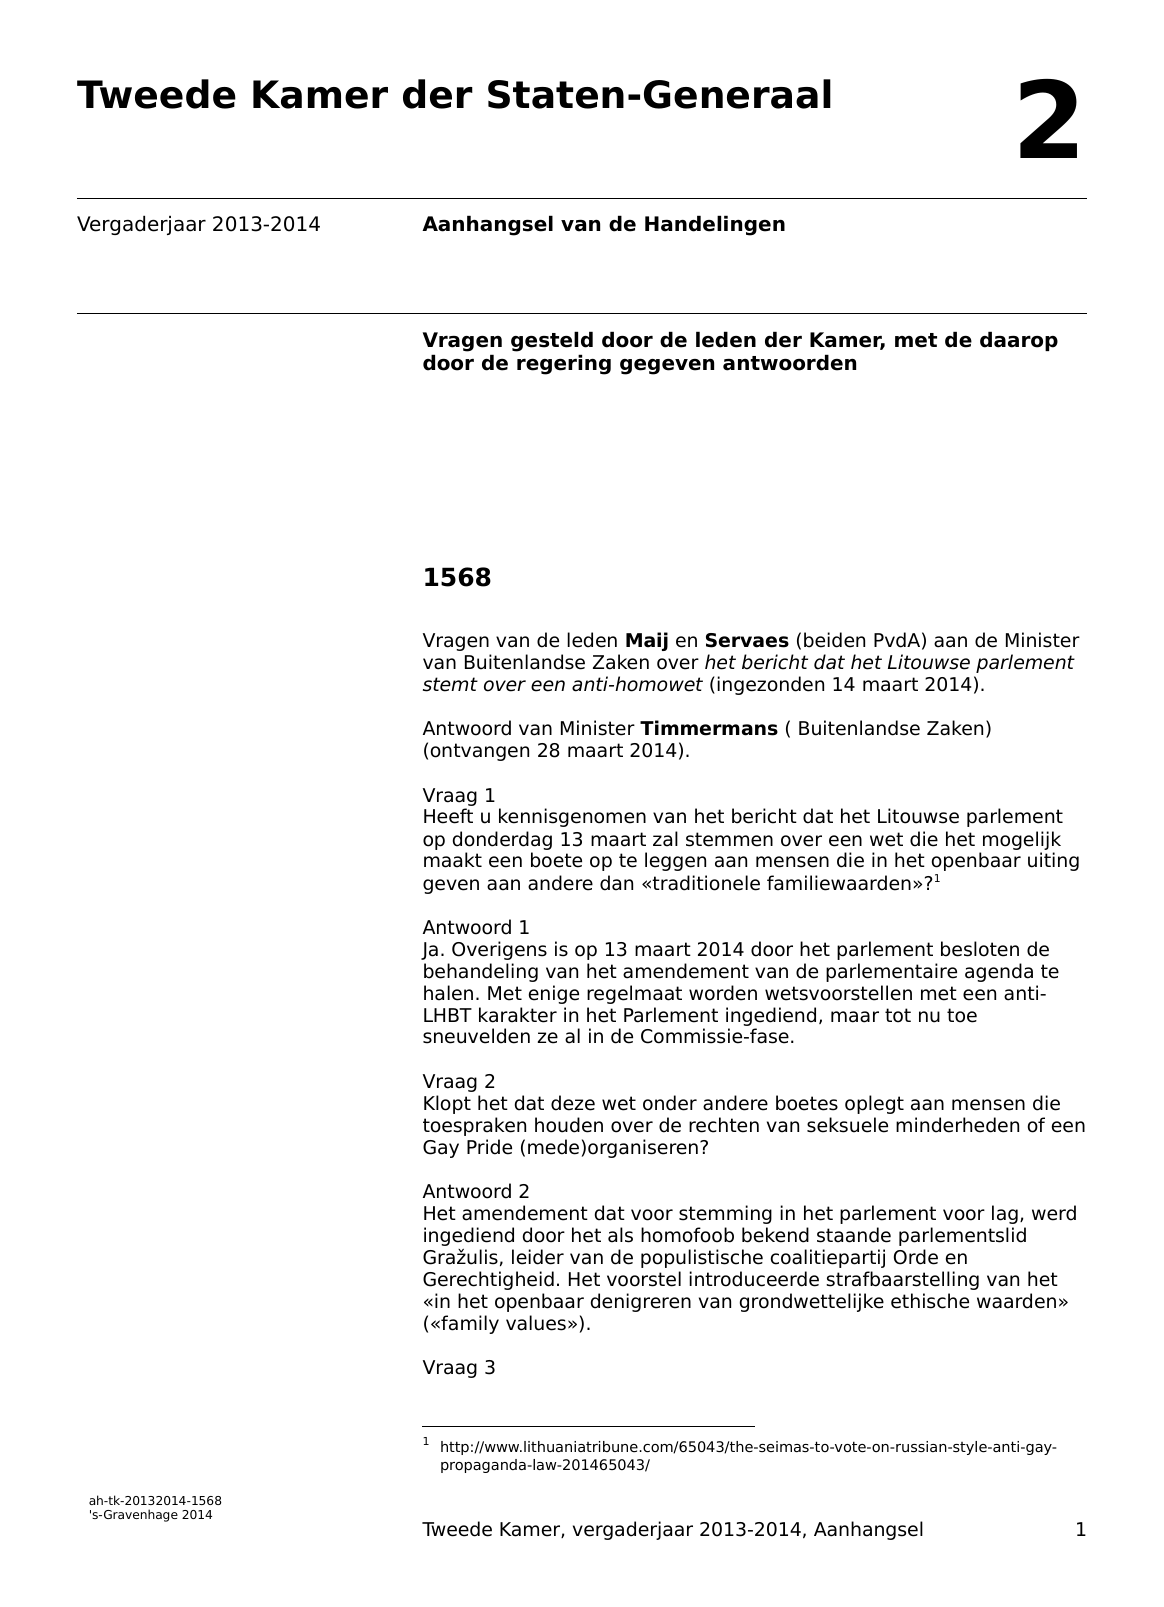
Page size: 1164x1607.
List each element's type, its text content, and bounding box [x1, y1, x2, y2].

text Ja. Overigens is op 13 maart 2014 door het parlement besloten de behandeling van het amendement van de parlementaire agenda te halen. Met enige regelmaat worden wetsvoorstellen met een anti-LHBT karakter in het Parlement ingediend, maar tot nu toe sneuvelden ze al in de Commissie-fase. [422, 938, 1087, 1048]
text 's-Gravenhage 2014 [88, 1508, 323, 1522]
table_cell [77, 314, 422, 375]
text Vraag 3 [422, 1357, 1087, 1379]
text Antwoord 2 [422, 1181, 1087, 1203]
text Het amendement dat voor stemming in het parlement voor lag, werd ingediend door het als homofoob bekend staande parlementslid Gražulis, leider van de populistische coalitiepartij Orde en Gerechtigheid. Het voorstel introduceerde strafbaarstelling van het «in het openbaar denigreren van grondwettelijke ethische waarden» («family values»). [422, 1203, 1087, 1334]
table_cell Vragen gesteld door de leden der Kamer, met de daarop door de regering gegeven antwoorden [422, 314, 1087, 375]
text Antwoord 1 [422, 917, 1087, 938]
table_header 2 [886, 59, 1087, 198]
text Klopt het dat deze wet onder andere boetes oplegt aan mensen die toespraken houden over de rechten van seksuele minderheden of een Gay Pride (mede)organiseren? [422, 1093, 1087, 1158]
text Vraag 1 [422, 784, 1087, 806]
text http://www.lithuaniatribune.com/65043/the-seimas-to-vote-on-russian-style-anti-gay-propaganda-law-201465043/ [422, 1435, 1087, 1474]
text Antwoord van Minister Timmermans ( Buitenlandse Zaken) (ontvangen 28 maart 2014). [422, 718, 1087, 762]
table_cell Vergaderjaar 2013-2014 [77, 199, 422, 313]
table_cell Aanhangsel van de Handelingen [422, 199, 1087, 313]
text Vragen van de leden Maij en Servaes (beiden PvdA) aan de Minister van Buitenlandse Zaken over het bericht dat het Litouwse parlement stemt over een anti-homowet (ingezonden 14 maart 2014). [422, 630, 1087, 696]
text ah-tk-20132014-1568 [88, 1494, 323, 1508]
text Vraag 2 [422, 1071, 1087, 1093]
text Heeft u kennisgenomen van het bericht dat het Litouwse parlement op donderdag 13 maart zal stemmen over een wet die het mogelijk maakt een boete op te leggen aan mensen die in het openbaar uiting geven aan andere dan «traditionele familiewaarden»? [422, 806, 1087, 894]
text 1568 [422, 563, 1087, 592]
table_header Tweede Kamer der Staten-Generaal [77, 59, 886, 198]
